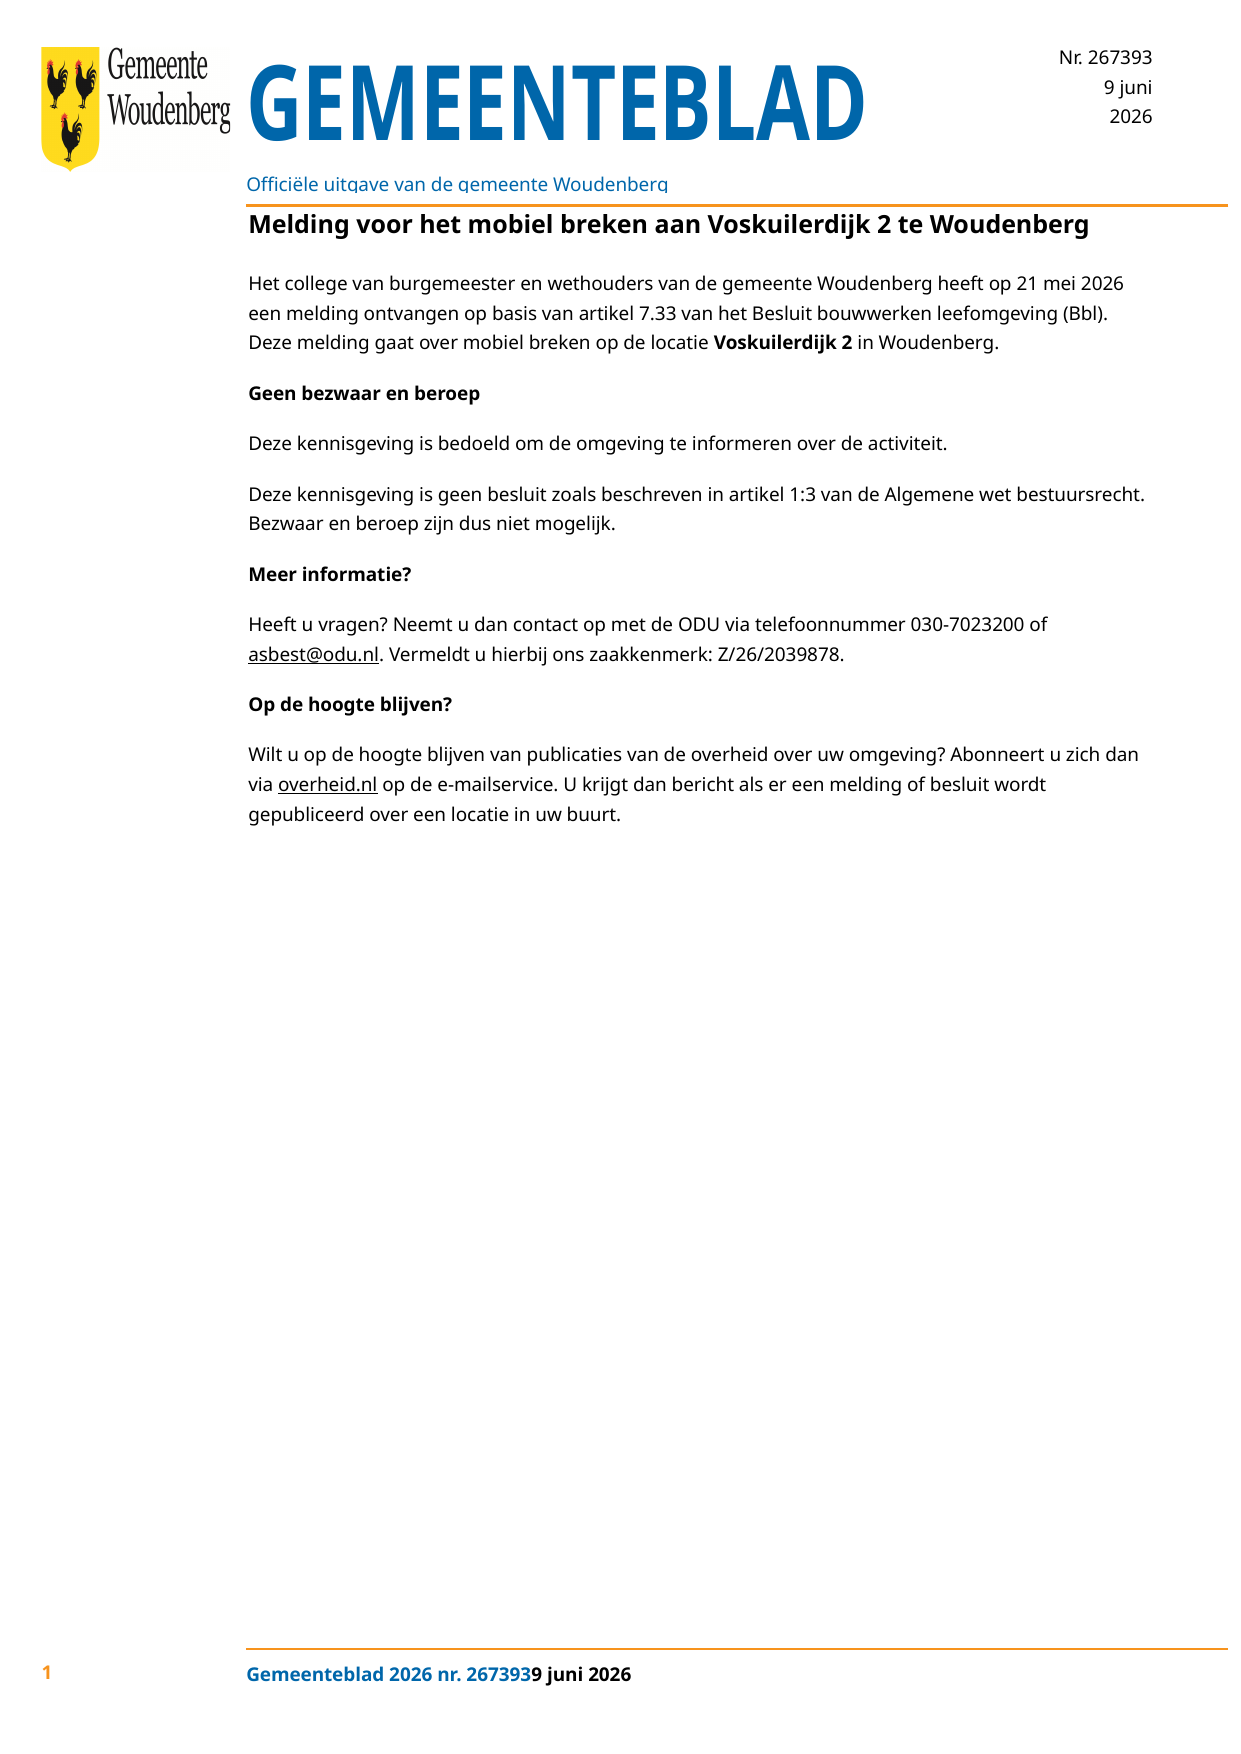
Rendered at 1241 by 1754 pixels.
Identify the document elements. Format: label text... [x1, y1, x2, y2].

picture [41, 47, 231, 172]
text Deze kennisgeving is geen besluit zoals beschreven in artikel 1:3 van de Algemene wet bestuursrecht. Bezwaar en beroep zijn dus niet mogelijk. [248, 481, 1152, 536]
text Geen bezwaar en beroep [248, 380, 1152, 406]
text Deze kennisgeving is bedoeld om de omgeving te informeren over de activiteit. [248, 430, 1152, 456]
text Wilt u op de hoogte blijven van publicaties van de overheid over uw omgeving? Abonneert u zich dan via overheid.nl op de e-mailservice. U krijgt dan bericht als er een melding of besluit wordt gepubliceerd over een locatie in uw buurt. [248, 742, 1152, 826]
text Op de hoogte blijven? [248, 691, 1152, 717]
text Melding voor het mobiel breken aan Voskuilerdijk 2 te Woudenberg [248, 207, 1152, 241]
text Heeft u vragen? Neemt u dan contact op met de ODU via telefoonnummer 030-7023200 of asbest@odu.nl. Vermeldt u hierbij ons zaakkenmerk: Z/26/2039878. [248, 611, 1152, 666]
text Meer informatie? [248, 561, 1152, 586]
text Het college van burgemeester en wethouders van de gemeente Woudenberg heeft op 21 mei 2026 een melding ontvangen op basis van artikel 7.33 van het Besluit bouwwerken leefomgeving (Bbl). Deze melding gaat over mobiel breken op de locatie Voskuilerdijk 2 in Woudenberg. [248, 270, 1152, 355]
